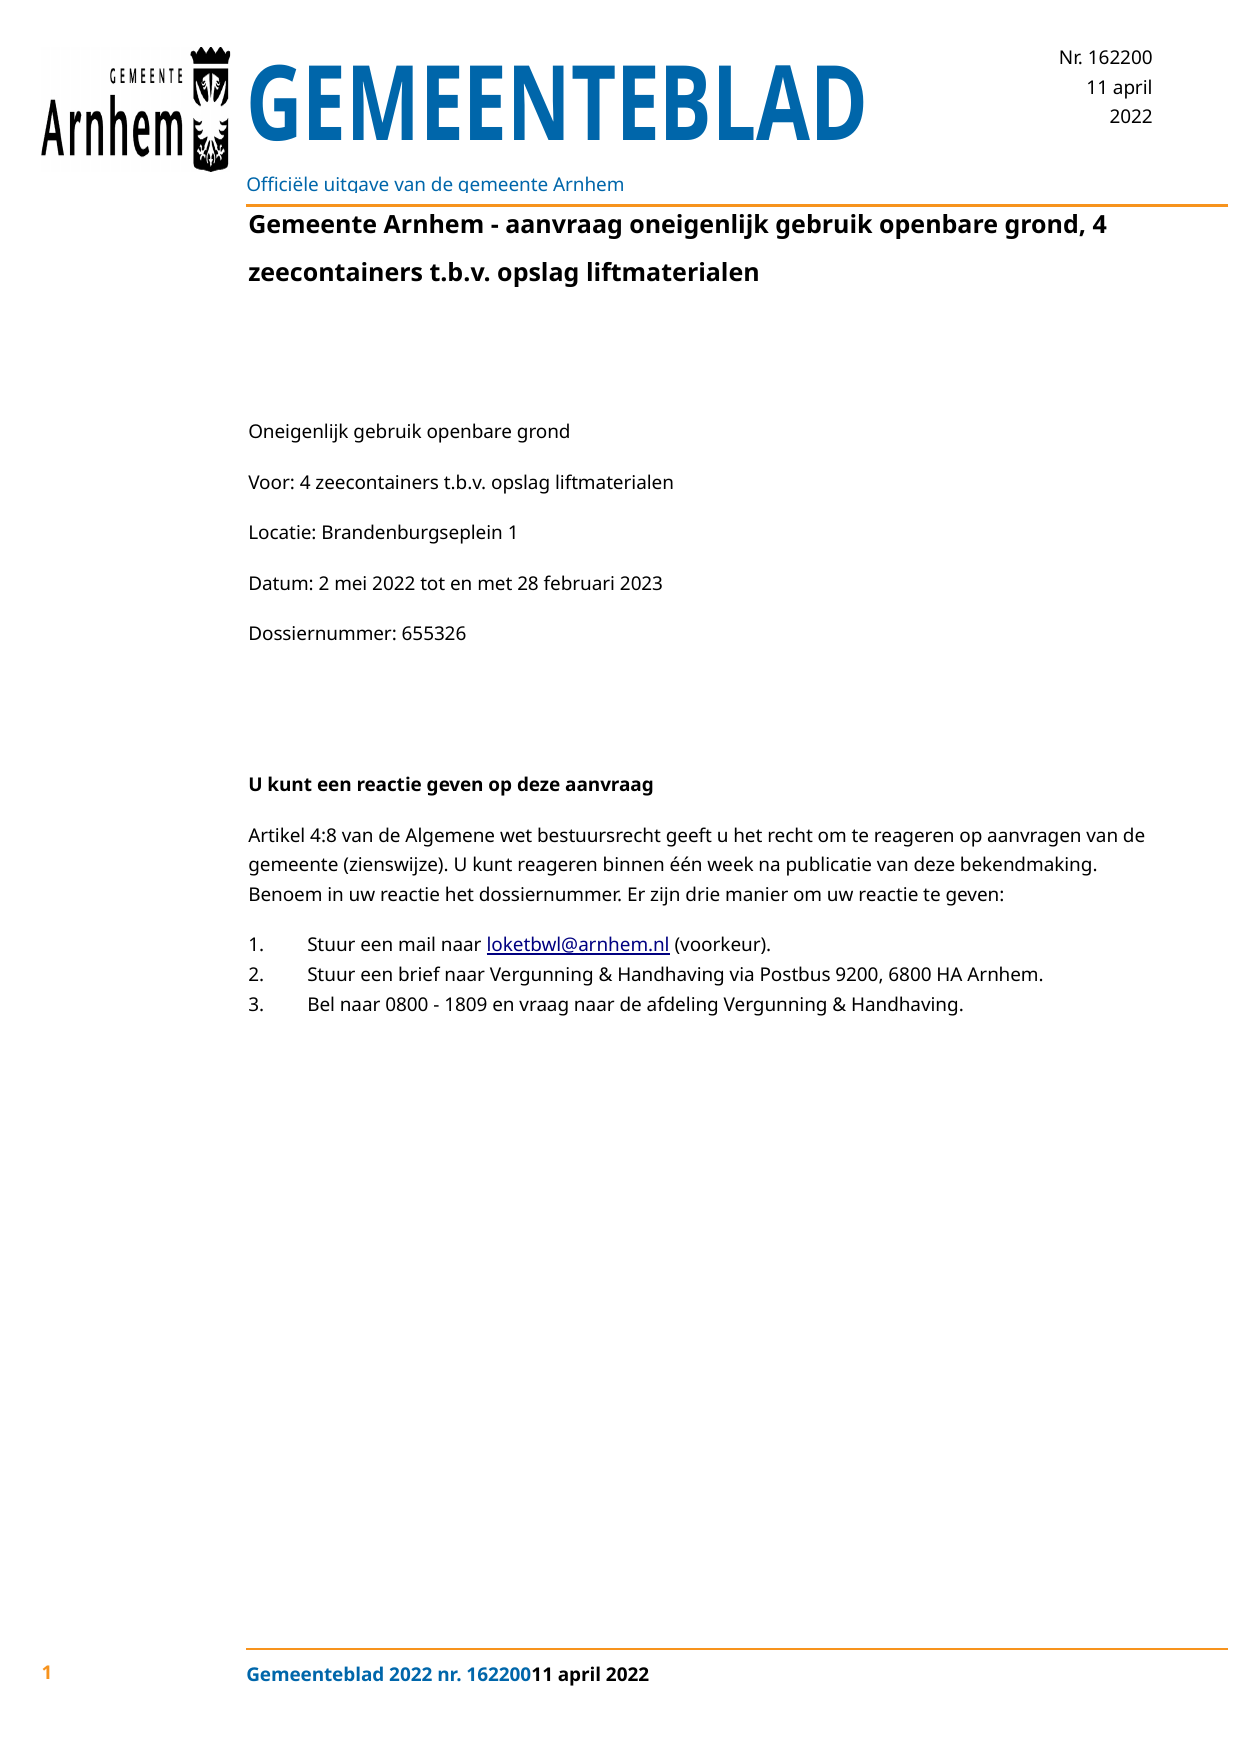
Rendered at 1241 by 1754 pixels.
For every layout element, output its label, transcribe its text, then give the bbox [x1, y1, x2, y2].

text U kunt een reactie geven op deze aanvraag [248, 772, 1152, 797]
list Stuur een brief naar Vergunning & Handhaving via Postbus 9200, 6800 HA Arnhem. [248, 961, 1152, 987]
list Bel naar 0800 - 1809 en vraag naar de afdeling Vergunning & Handhaving. [248, 991, 1152, 1017]
text Dossiernummer: 655326 [248, 620, 1152, 646]
text Gemeente Arnhem - aanvraag oneigenlijk gebruik openbare grond, 4 zeecontainers t.b.v. opslag liftmaterialen [248, 207, 1152, 288]
text Voor: 4 zeecontainers t.b.v. opslag liftmaterialen [248, 469, 1152, 495]
text Datum: 2 mei 2022 tot en met 28 februari 2023 [248, 570, 1152, 596]
list Stuur een mail naar loketbwl@arnhem.nl (voorkeur). [248, 932, 1152, 957]
picture [41, 47, 231, 172]
text Oneigenlijk gebruik openbare grond [248, 419, 1152, 444]
text Artikel 4:8 van de Algemene wet bestuursrecht geeft u het recht om te reageren op aanvragen van de gemeente (zienswijze). U kunt reageren binnen één week na publicatie van deze bekendmaking. Benoem in uw reactie het dossiernummer. Er zijn drie manier om uw reactie te geven: [248, 822, 1152, 907]
text Locatie: Brandenburgseplein 1 [248, 519, 1152, 545]
